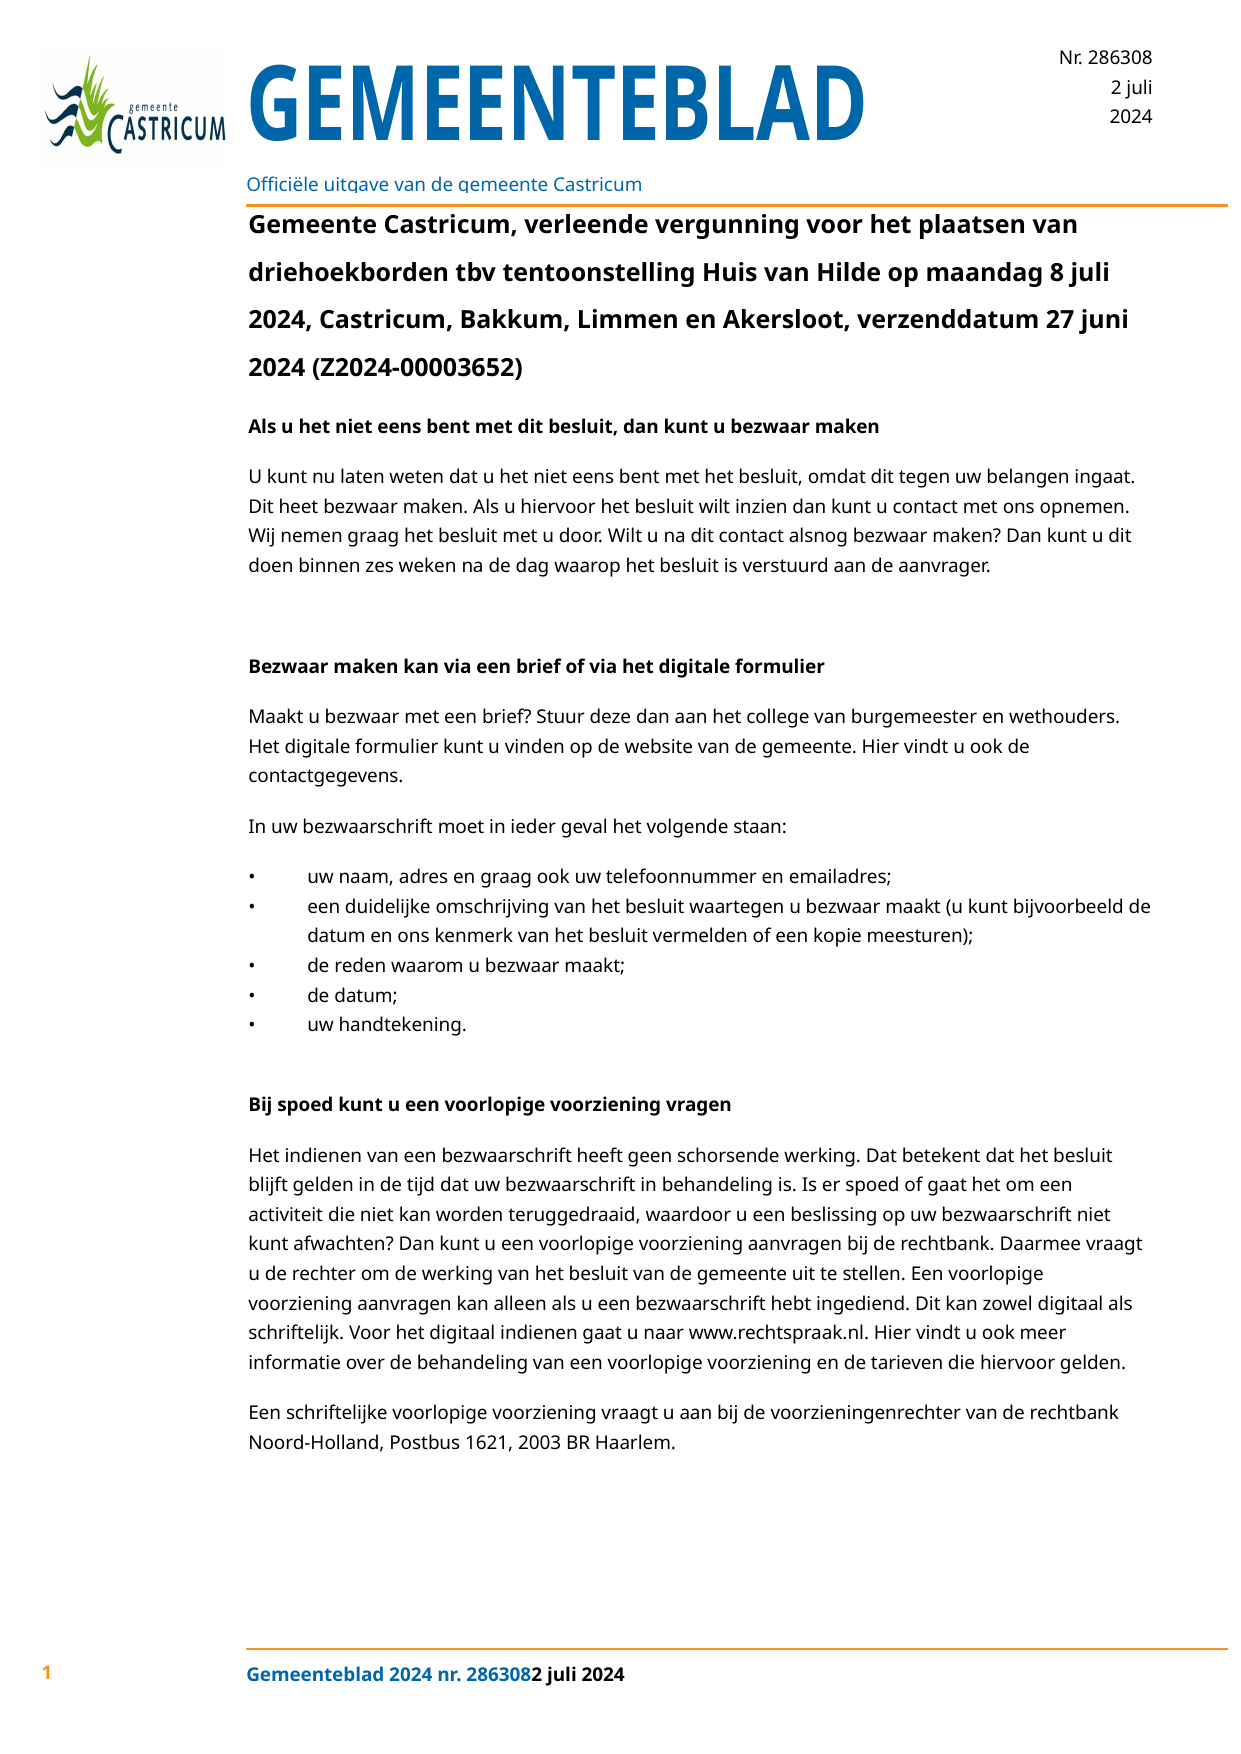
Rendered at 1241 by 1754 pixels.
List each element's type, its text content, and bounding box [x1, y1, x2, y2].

text Maakt u bezwaar met een brief? Stuur deze dan aan het college van burgemeester en wethouders. Het digitale formulier kunt u vinden op de website van de gemeente. Hier vindt u ook de contactgegevens. [248, 703, 1152, 788]
text Bij spoed kunt u een voorlopige voorziening vragen [248, 1091, 1152, 1117]
list een duidelijke omschrijving van het besluit waartegen u bezwaar maakt (u kunt bijvoorbeeld de datum en ons kenmerk van het besluit vermelden of een kopie meesturen); [248, 893, 1152, 948]
list de reden waarom u bezwaar maakt; [248, 952, 1152, 978]
text Het indienen van een bezwaarschrift heeft geen schorsende werking. Dat betekent dat het besluit blijft gelden in de tijd dat uw bezwaarschrift in behandeling is. Is er spoed of gaat het om een activiteit die niet kan worden teruggedraaid, waardoor u een beslissing op uw bezwaarschrift niet kunt afwachten? Dan kunt u een voorlopige voorziening aanvragen bij de rechtbank. Daarmee vraagt u de rechter om de werking van het besluit van de gemeente uit te stellen. Een voorlopige voorziening aanvragen kan alleen als u een bezwaarschrift hebt ingediend. Dit kan zowel digitaal als schriftelijk. Voor het digitaal indienen gaat u naar www.rechtspraak.nl. Hier vindt u ook meer informatie over de behandeling van een voorlopige voorziening en de tarieven die hiervoor gelden. [248, 1142, 1152, 1375]
list uw handtekening. [248, 1011, 1152, 1037]
list de datum; [248, 982, 1152, 1008]
text U kunt nu laten weten dat u het niet eens bent met het besluit, omdat dit tegen uw belangen ingaat. Dit heet bezwaar maken. Als u hiervoor het besluit wilt inzien dan kunt u contact met ons opnemen. Wij nemen graag het besluit met u door. Wilt u na dit contact alsnog bezwaar maken? Dan kunt u dit doen binnen zes weken na de dag waarop het besluit is verstuurd aan de aanvrager. [248, 463, 1152, 578]
text In uw bezwaarschrift moet in ieder geval het volgende staan: [248, 813, 1152, 839]
text Bezwaar maken kan via een brief of via het digitale formulier [248, 653, 1152, 679]
text Gemeente Castricum, verleende vergunning voor het plaatsen van driehoekborden tbv tentoonstelling Huis van Hilde op maandag 8 juli 2024, Castricum, Bakkum, Limmen en Akersloot, verzenddatum 27 juni 2024 (Z2024-00003652) [248, 207, 1152, 384]
picture [41, 47, 231, 172]
text Een schriftelijke voorlopige voorziening vraagt u aan bij de voorzieningenrechter van de rechtbank Noord-Holland, Postbus 1621, 2003 BR Haarlem. [248, 1399, 1152, 1455]
list uw naam, adres en graag ook uw telefoonnummer en emailadres; [248, 863, 1152, 889]
text Als u het niet eens bent met dit besluit, dan kunt u bezwaar maken [248, 413, 1152, 439]
